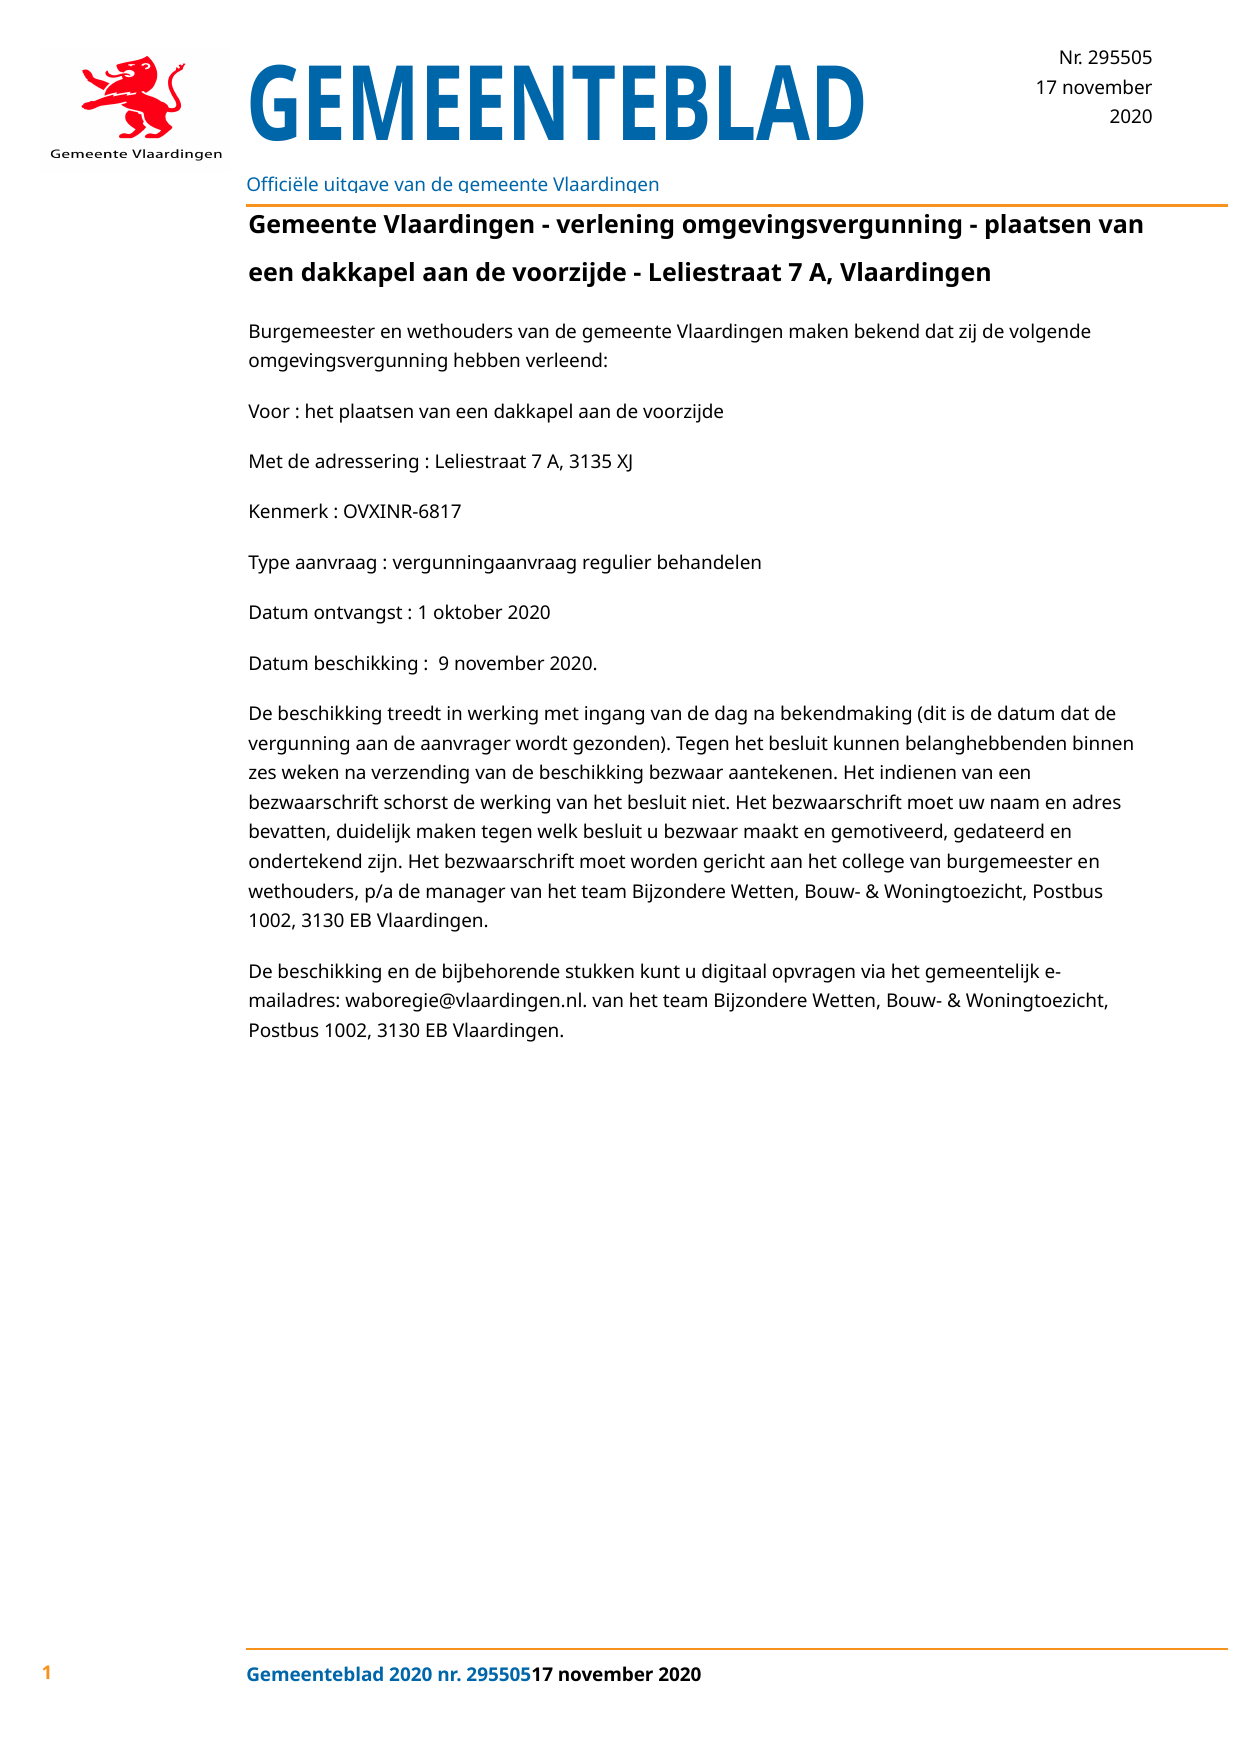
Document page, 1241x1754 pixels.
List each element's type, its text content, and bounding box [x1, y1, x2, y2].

text De beschikking en de bijbehorende stukken kunt u digitaal opvragen via het gemeentelijk e-mailadres: waboregie@vlaardingen.nl. van het team Bijzondere Wetten, Bouw- & Woningtoezicht, Postbus 1002, 3130 EB Vlaardingen. [248, 958, 1152, 1043]
text Datum beschikking : 9 november 2020. [248, 650, 1152, 676]
picture [41, 47, 231, 172]
text Met de adressering : Leliestraat 7 A, 3135 XJ [248, 448, 1152, 474]
text Burgemeester en wethouders van de gemeente Vlaardingen maken bekend dat zij de volgende omgevingsvergunning hebben verleend: [248, 318, 1152, 373]
text Datum ontvangst : 1 oktober 2020 [248, 599, 1152, 625]
text Voor : het plaatsen van een dakkapel aan de voorzijde [248, 398, 1152, 424]
text Kenmerk : OVXINR-6817 [248, 499, 1152, 524]
text Gemeente Vlaardingen - verlening omgevingsvergunning - plaatsen van een dakkapel aan de voorzijde - Leliestraat 7 A, Vlaardingen [248, 207, 1152, 288]
text Type aanvraag : vergunningaanvraag regulier behandelen [248, 549, 1152, 575]
text De beschikking treedt in werking met ingang van de dag na bekendmaking (dit is de datum dat de vergunning aan de aanvrager wordt gezonden). Tegen het besluit kunnen belanghebbenden binnen zes weken na verzending van de beschikking bezwaar aantekenen. Het indienen van een bezwaarschrift schorst de werking van het besluit niet. Het bezwaarschrift moet uw naam en adres bevatten, duidelijk maken tegen welk besluit u bezwaar maakt en gemotiveerd, gedateerd en ondertekend zijn. Het bezwaarschrift moet worden gericht aan het college van burgemeester en wethouders, p/a de manager van het team Bijzondere Wetten, Bouw- & Woningtoezicht, Postbus 1002, 3130 EB Vlaardingen. [248, 700, 1152, 933]
